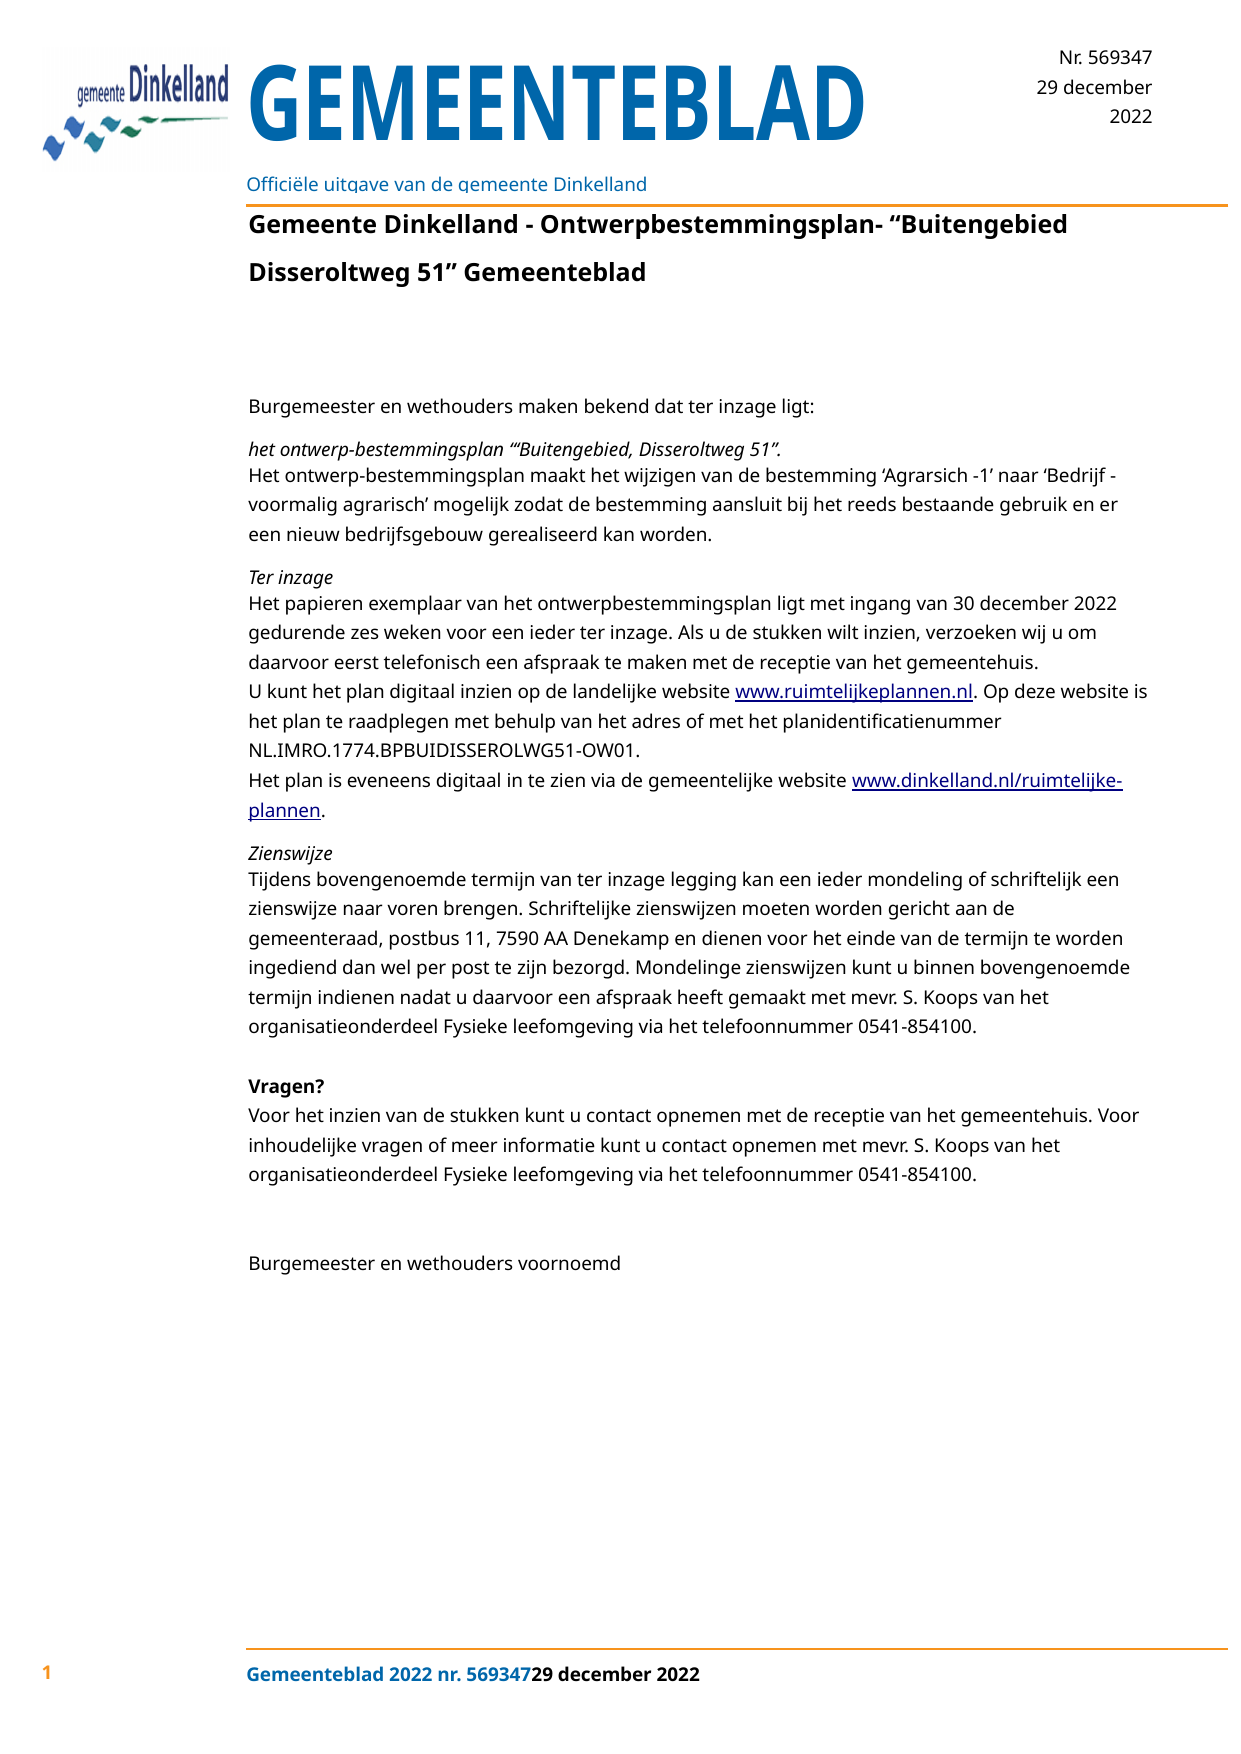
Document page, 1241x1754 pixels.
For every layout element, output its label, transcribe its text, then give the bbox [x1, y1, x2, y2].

text Burgemeester en wethouders voornoemd [248, 1250, 1152, 1276]
text U kunt het plan digitaal inzien op de landelijke website www.ruimtelijkeplannen.nl. Op deze website is het plan te raadplegen met behulp van het adres of met het planidentificatienummer NL.IMRO.1774.BPBUIDISSEROLWG51-OW01. [248, 678, 1152, 763]
text Burgemeester en wethouders maken bekend dat ter inzage ligt: [248, 393, 1152, 419]
text het ontwerp-bestemmingsplan “‘Buitengebied, Disseroltweg 51”. [248, 436, 1152, 462]
text Zienswijze [248, 840, 1152, 866]
text Het plan is eveneens digitaal in te zien via de gemeentelijke website www.dinkelland.nl/ruimtelijke-plannen. [248, 767, 1152, 823]
text Tijdens bovengenoemde termijn van ter inzage legging kan een ieder mondeling of schriftelijk een zienswijze naar voren brengen. Schriftelijke zienswijzen moeten worden gericht aan de gemeenteraad, postbus 11, 7590 AA Denekamp en dienen voor het einde van de termijn te worden ingediend dan wel per post te zijn bezorgd. Mondelinge zienswijzen kunt u binnen bovengenoemde termijn indienen nadat u daarvoor een afspraak heeft gemaakt met mevr. S. Koops van het organisatieonderdeel Fysieke leefomgeving via het telefoonnummer 0541-854100. [248, 866, 1152, 1039]
picture [41, 47, 231, 172]
text Vragen? [248, 1073, 1152, 1098]
text Voor het inzien van de stukken kunt u contact opnemen met de receptie van het gemeentehuis. Voor inhoudelijke vragen of meer informatie kunt u contact opnemen met mevr. S. Koops van het organisatieonderdeel Fysieke leefomgeving via het telefoonnummer 0541-854100. [248, 1102, 1152, 1187]
text Ter inzage [248, 564, 1152, 590]
text Gemeente Dinkelland - Ontwerpbestemmingsplan- “Buitengebied Disseroltweg 51” Gemeenteblad [248, 207, 1152, 288]
text Het papieren exemplaar van het ontwerpbestemmingsplan ligt met ingang van 30 december 2022 gedurende zes weken voor een ieder ter inzage. Als u de stukken wilt inzien, verzoeken wij u om daarvoor eerst telefonisch een afspraak te maken met de receptie van het gemeentehuis. [248, 590, 1152, 675]
text Het ontwerp-bestemmingsplan maakt het wijzigen van de bestemming ‘Agrarsich -1’ naar ‘Bedrijf - voormalig agrarisch’ mogelijk zodat de bestemming aansluit bij het reeds bestaande gebruik en er een nieuw bedrijfsgebouw gerealiseerd kan worden. [248, 462, 1152, 547]
